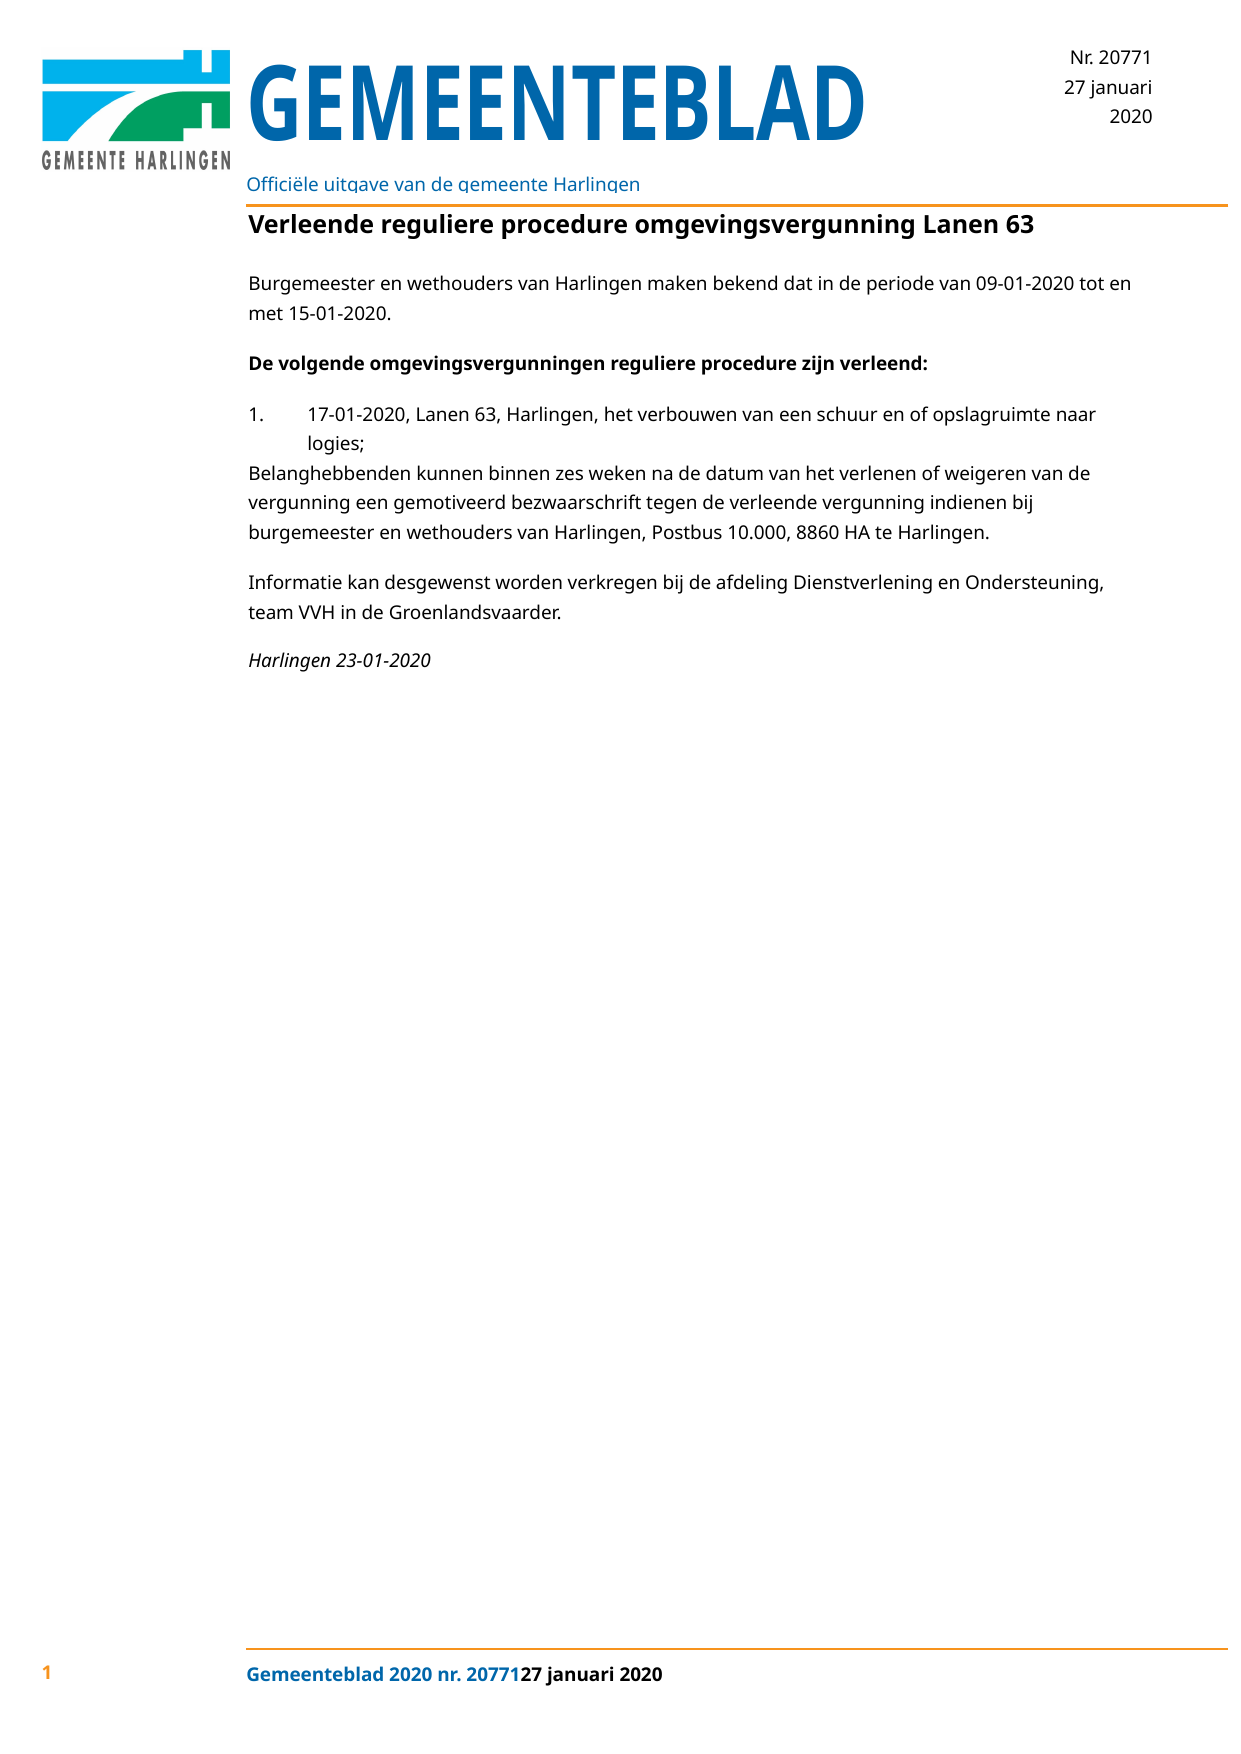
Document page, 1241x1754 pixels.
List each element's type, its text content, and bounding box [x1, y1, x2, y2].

text Informatie kan desgewenst worden verkregen bij de afdeling Dienstverlening en Ondersteuning, team VVH in de Groenlandsvaarder. [248, 569, 1152, 625]
text Verleende reguliere procedure omgevingsvergunning Lanen 63 [248, 207, 1152, 241]
picture [41, 47, 231, 172]
text De volgende omgevingsvergunningen reguliere procedure zijn verleend: [248, 350, 1152, 376]
text Belanghebbenden kunnen binnen zes weken na de datum van het verlenen of weigeren van de vergunning een gemotiveerd bezwaarschrift tegen de verleende vergunning indienen bij burgemeester en wethouders van Harlingen, Postbus 10.000, 8860 HA te Harlingen. [248, 460, 1152, 545]
text Burgemeester en wethouders van Harlingen maken bekend dat in de periode van 09-01-2020 tot en met 15-01-2020. [248, 270, 1152, 326]
text Harlingen 23-01-2020 [248, 647, 1152, 673]
list 17-01-2020, Lanen 63, Harlingen, het verbouwen van een schuur en of opslagruimte naar logies; [248, 401, 1152, 456]
